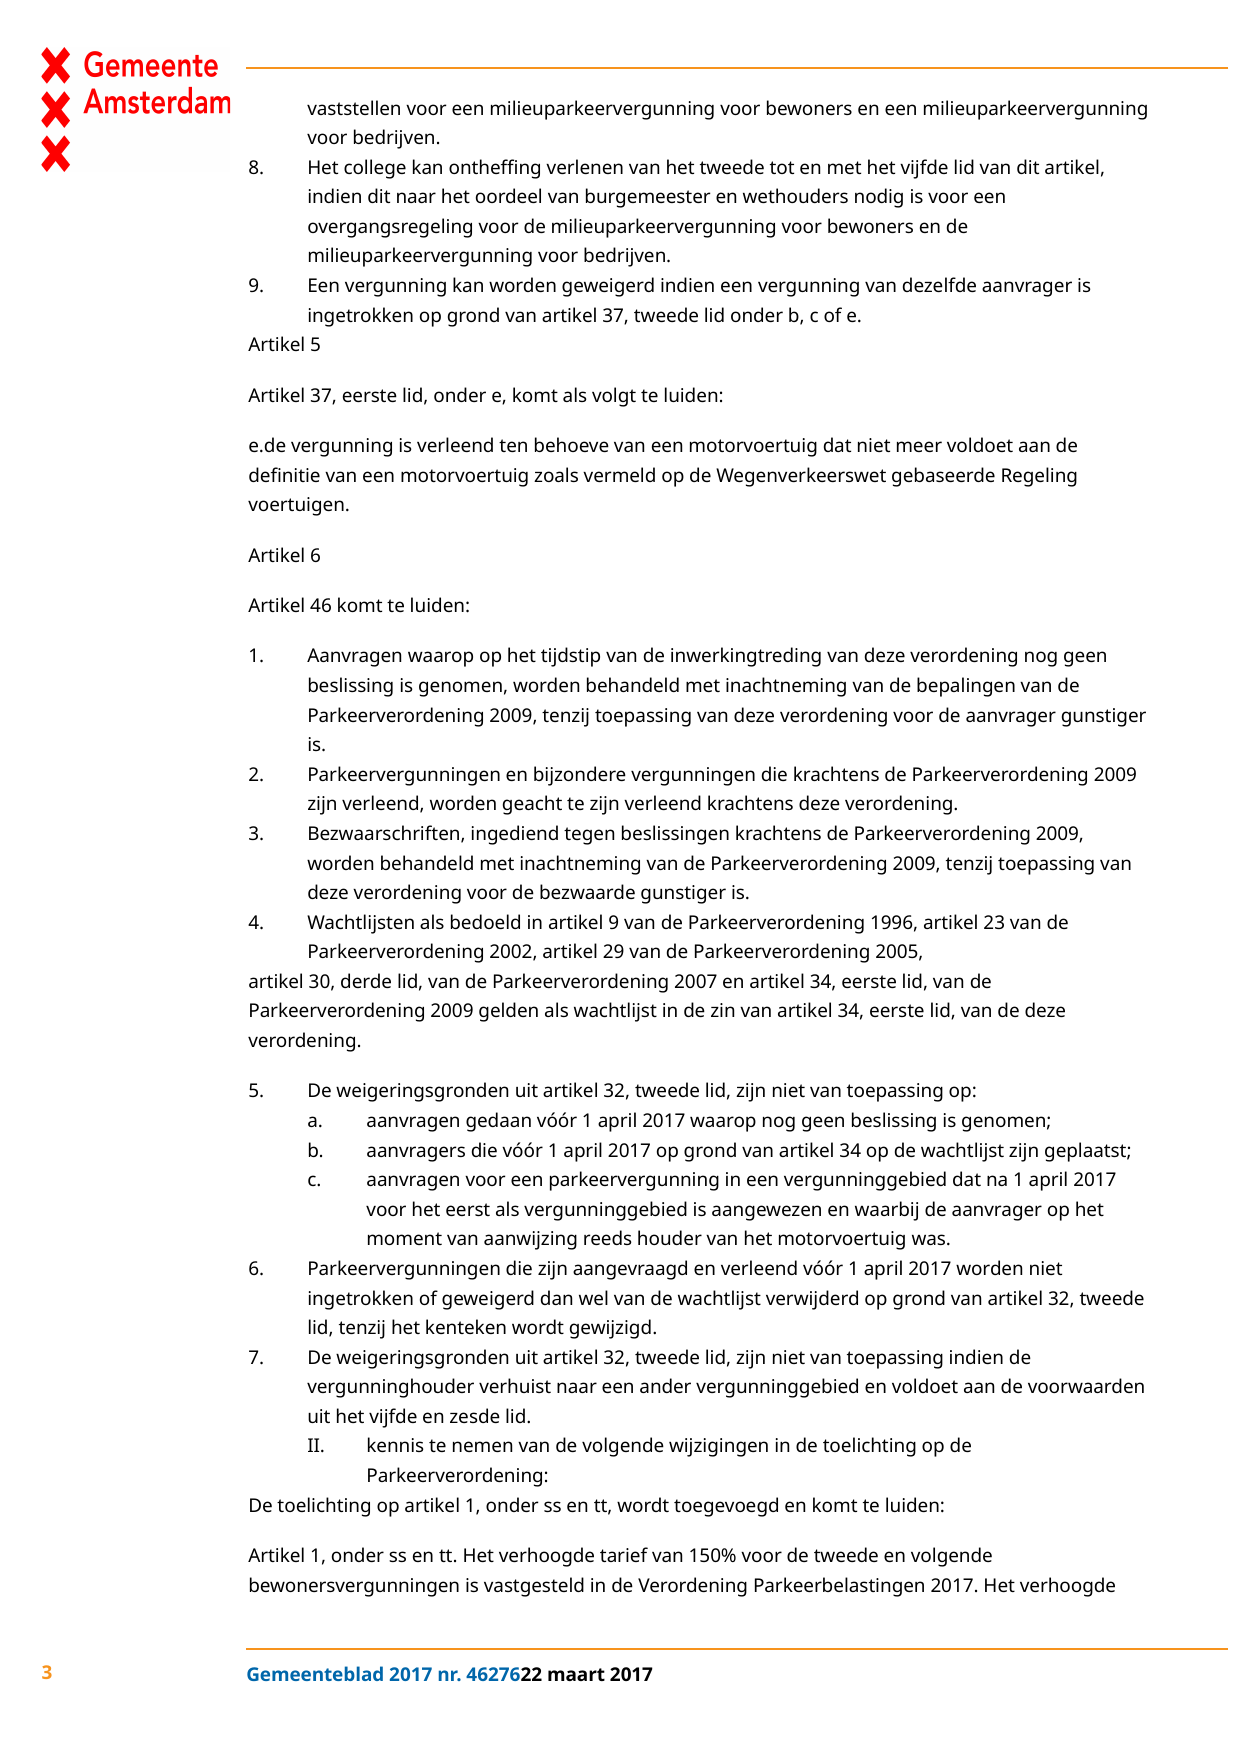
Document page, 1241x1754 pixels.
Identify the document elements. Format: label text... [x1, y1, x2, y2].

text Artikel 5 [248, 331, 1152, 357]
list aanvragen voor een parkeervergunning in een vergunninggebied dat na 1 april 2017 voor het eerst als vergunninggebied is aangewezen en waarbij de aanvrager op het moment van aanwijzing reeds houder van het motorvoertuig was. [307, 1166, 1152, 1251]
text Artikel 1, onder ss en tt. Het verhoogde tarief van 150% voor de tweede en volgende bewonersvergunningen is vastgesteld in de Verordening Parkeerbelastingen 2017. Het verhoogde [248, 1542, 1152, 1598]
list Bezwaarschriften, ingediend tegen beslissingen krachtens de Parkeerverordening 2009, worden behandeld met inachtneming van de Parkeerverordening 2009, tenzij toepassing van deze verordening voor de bezwaarde gunstiger is. [248, 820, 1152, 905]
text artikel 30, derde lid, van de Parkeerverordening 2007 en artikel 34, eerste lid, van de Parkeerverordening 2009 gelden als wachtlijst in de zin van artikel 34, eerste lid, van de deze verordening. [248, 968, 1152, 1053]
list Een vergunning kan worden geweigerd indien een vergunning van dezelfde aanvrager is ingetrokken op grond van artikel 37, tweede lid onder b, c of e. [248, 272, 1152, 328]
list De weigeringsgronden uit artikel 32, tweede lid, zijn niet van toepassing indien de vergunninghouder verhuist naar een ander vergunninggebied en voldoet aan de voorwaarden uit het vijfde en zesde lid. [248, 1344, 1152, 1429]
list De weigeringsgronden uit artikel 32, tweede lid, zijn niet van toepassing op: [248, 1078, 1152, 1103]
list Het college kan ontheffing verlenen van het tweede tot en met het vijfde lid van dit artikel, indien dit naar het oordeel van burgemeester en wethouders nodig is voor een overgangsregeling voor de milieuparkeervergunning voor bewoners en de milieuparkeervergunning voor bedrijven. [248, 154, 1152, 268]
list aanvragen gedaan vóór 1 april 2017 waarop nog geen beslissing is genomen; [307, 1107, 1152, 1133]
list vaststellen voor een milieuparkeervergunning voor bewoners en een milieuparkeervergunning voor bedrijven. [248, 95, 1152, 150]
text Artikel 37, eerste lid, onder e, komt als volgt te luiden: [248, 382, 1152, 408]
text Artikel 46 komt te luiden: [248, 592, 1152, 618]
list kennis te nemen van de volgende wijzigingen in de toelichting op de Parkeerverordening: [307, 1433, 1152, 1488]
text Artikel 6 [248, 542, 1152, 568]
list aanvragers die vóór 1 april 2017 op grond van artikel 34 op de wachtlijst zijn geplaatst; [307, 1137, 1152, 1163]
list Parkeervergunningen die zijn aangevraagd en verleend vóór 1 april 2017 worden niet ingetrokken of geweigerd dan wel van de wachtlijst verwijderd op grond van artikel 32, tweede lid, tenzij het kenteken wordt gewijzigd. [248, 1255, 1152, 1340]
text e.de vergunning is verleend ten behoeve van een motorvoertuig dat niet meer voldoet aan de definitie van een motorvoertuig zoals vermeld op de Wegenverkeerswet gebaseerde Regeling voertuigen. [248, 432, 1152, 517]
text De toelichting op artikel 1, onder ss en tt, wordt toegevoegd en komt te luiden: [248, 1492, 1152, 1518]
list Aanvragen waarop op het tijdstip van de inwerkingtreding van deze verordening nog geen beslissing is genomen, worden behandeld met inachtneming van de bepalingen van de Parkeerverordening 2009, tenzij toepassing van deze verordening voor de aanvrager gunstiger is. [248, 643, 1152, 757]
list Parkeervergunningen en bijzondere vergunningen die krachtens de Parkeerverordening 2009 zijn verleend, worden geacht te zijn verleend krachtens deze verordening. [248, 761, 1152, 816]
list Wachtlijsten als bedoeld in artikel 9 van de Parkeerverordening 1996, artikel 23 van de Parkeerverordening 2002, artikel 29 van de Parkeerverordening 2005, [248, 909, 1152, 964]
picture [41, 47, 231, 172]
